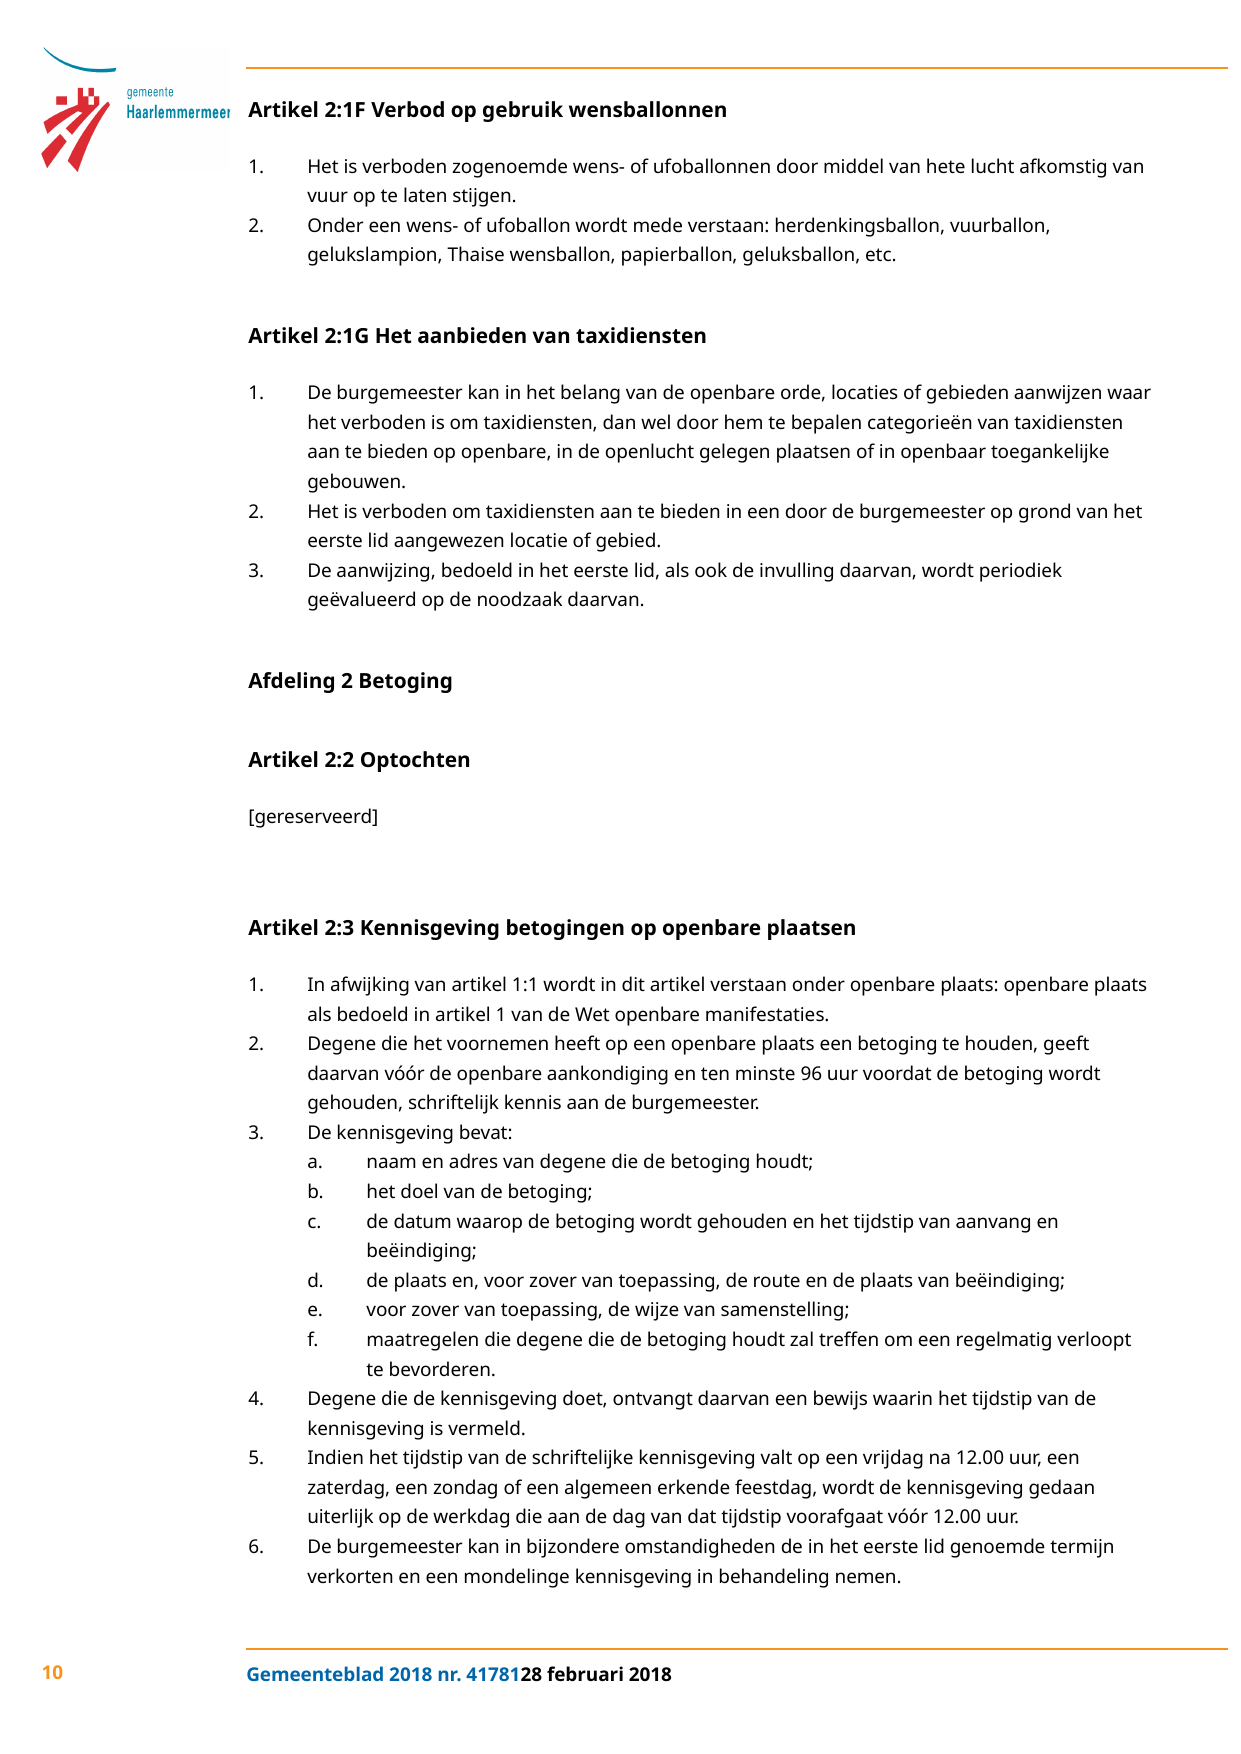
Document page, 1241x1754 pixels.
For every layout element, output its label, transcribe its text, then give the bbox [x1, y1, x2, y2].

list de datum waarop de betoging wordt gehouden en het tijdstip van aanvang en beëindiging; [307, 1208, 1152, 1263]
text Afdeling 2 Betoging [248, 667, 1152, 695]
text Artikel 2:2 Optochten [248, 746, 1152, 774]
picture [41, 47, 231, 172]
list Degene die het voornemen heeft op een openbare plaats een betoging te houden, geeft daarvan vóór de openbare aankondiging en ten minste 96 uur voordat de betoging wordt gehouden, schriftelijk kennis aan de burgemeester. [248, 1030, 1152, 1115]
list In afwijking van artikel 1:1 wordt in dit artikel verstaan onder openbare plaats: openbare plaats als bedoeld in artikel 1 van de Wet openbare manifestaties. [248, 971, 1152, 1026]
list voor zover van toepassing, de wijze van samenstelling; [307, 1297, 1152, 1322]
list De burgemeester kan in het belang van de openbare orde, locaties of gebieden aanwijzen waar het verboden is om taxidiensten, dan wel door hem te bepalen categorieën van taxidiensten aan te bieden op openbare, in de openlucht gelegen plaatsen of in openbaar toegankelijke gebouwen. [248, 379, 1152, 494]
list de plaats en, voor zover van toepassing, de route en de plaats van beëindiging; [307, 1267, 1152, 1293]
list Het is verboden om taxidiensten aan te bieden in een door de burgemeester op grond van het eerste lid aangewezen locatie of gebied. [248, 498, 1152, 553]
list Onder een wens- of ufoballon wordt mede verstaan: herdenkingsballon, vuurballon, gelukslampion, Thaise wensballon, papierballon, geluksballon, etc. [248, 212, 1152, 267]
list Degene die de kennisgeving doet, ontvangt daarvan een bewijs waarin het tijdstip van de kennisgeving is vermeld. [248, 1385, 1152, 1441]
list Het is verboden zogenoemde wens- of ufoballonnen door middel van hete lucht afkomstig van vuur op te laten stijgen. [248, 153, 1152, 208]
text Artikel 2:1G Het aanbieden van taxidiensten [248, 322, 1152, 350]
text Artikel 2:3 Kennisgeving betogingen op openbare plaatsen [248, 913, 1152, 942]
list Indien het tijdstip van de schriftelijke kennisgeving valt op een vrijdag na 12.00 uur, een zaterdag, een zondag of een algemeen erkende feestdag, wordt de kennisgeving gedaan uiterlijk op de werkdag die aan de dag van dat tijdstip voorafgaat vóór 12.00 uur. [248, 1444, 1152, 1529]
list De burgemeester kan in bijzondere omstandigheden de in het eerste lid genoemde termijn verkorten en een mondelinge kennisgeving in behandeling nemen. [248, 1533, 1152, 1588]
list maatregelen die degene die de betoging houdt zal treffen om een regelmatig verloopt te bevorderen. [307, 1326, 1152, 1381]
list De kennisgeving bevat: [248, 1119, 1152, 1145]
list De aanwijzing, bedoeld in het eerste lid, als ook de invulling daarvan, wordt periodiek geëvalueerd op de noodzaak daarvan. [248, 557, 1152, 612]
list naam en adres van degene die de betoging houdt; [307, 1149, 1152, 1174]
list het doel van de betoging; [307, 1178, 1152, 1204]
text Artikel 2:1F Verbod op gebruik wensballonnen [248, 95, 1152, 123]
text [gereserveerd] [248, 803, 1152, 829]
